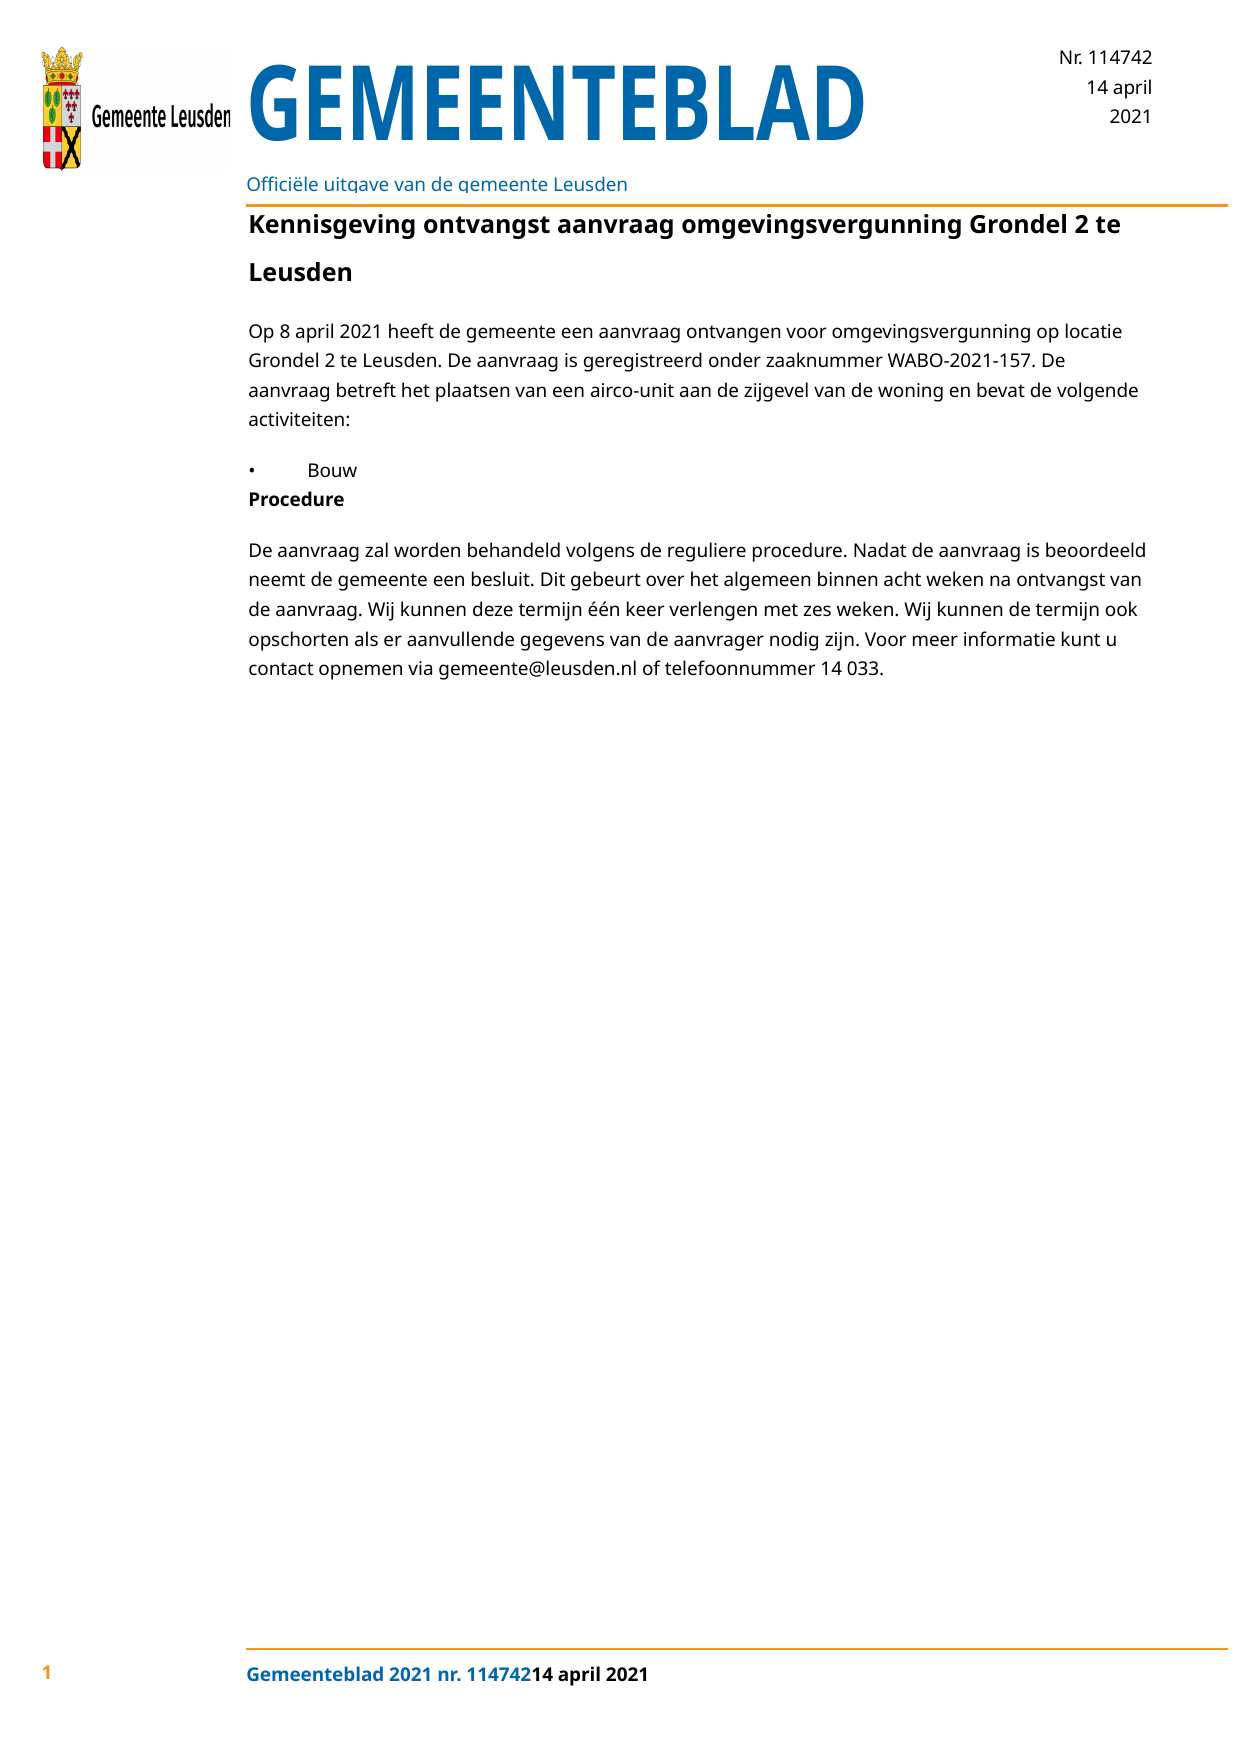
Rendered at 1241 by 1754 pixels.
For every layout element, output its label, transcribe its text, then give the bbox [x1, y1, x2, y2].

text Op 8 april 2021 heeft de gemeente een aanvraag ontvangen voor omgevingsvergunning op locatie Grondel 2 te Leusden. De aanvraag is geregistreerd onder zaaknummer WABO-2021-157. De aanvraag betreft het plaatsen van een airco-unit aan de zijgevel van de woning en bevat de volgende activiteiten: [248, 318, 1152, 432]
text Procedure [248, 487, 1152, 512]
text De aanvraag zal worden behandeld volgens de reguliere procedure. Nadat de aanvraag is beoordeeld neemt de gemeente een besluit. Dit gebeurt over het algemeen binnen acht weken na ontvangst van de aanvraag. Wij kunnen deze termijn één keer verlengen met zes weken. Wij kunnen de termijn ook opschorten als er aanvullende gegevens van de aanvrager nodig zijn. Voor meer informatie kunt u contact opnemen via gemeente@leusden.nl of telefoonnummer 14 033. [248, 537, 1152, 681]
text Kennisgeving ontvangst aanvraag omgevingsvergunning Grondel 2 te Leusden [248, 207, 1152, 288]
picture [41, 47, 231, 172]
list Bouw [248, 457, 1152, 483]
